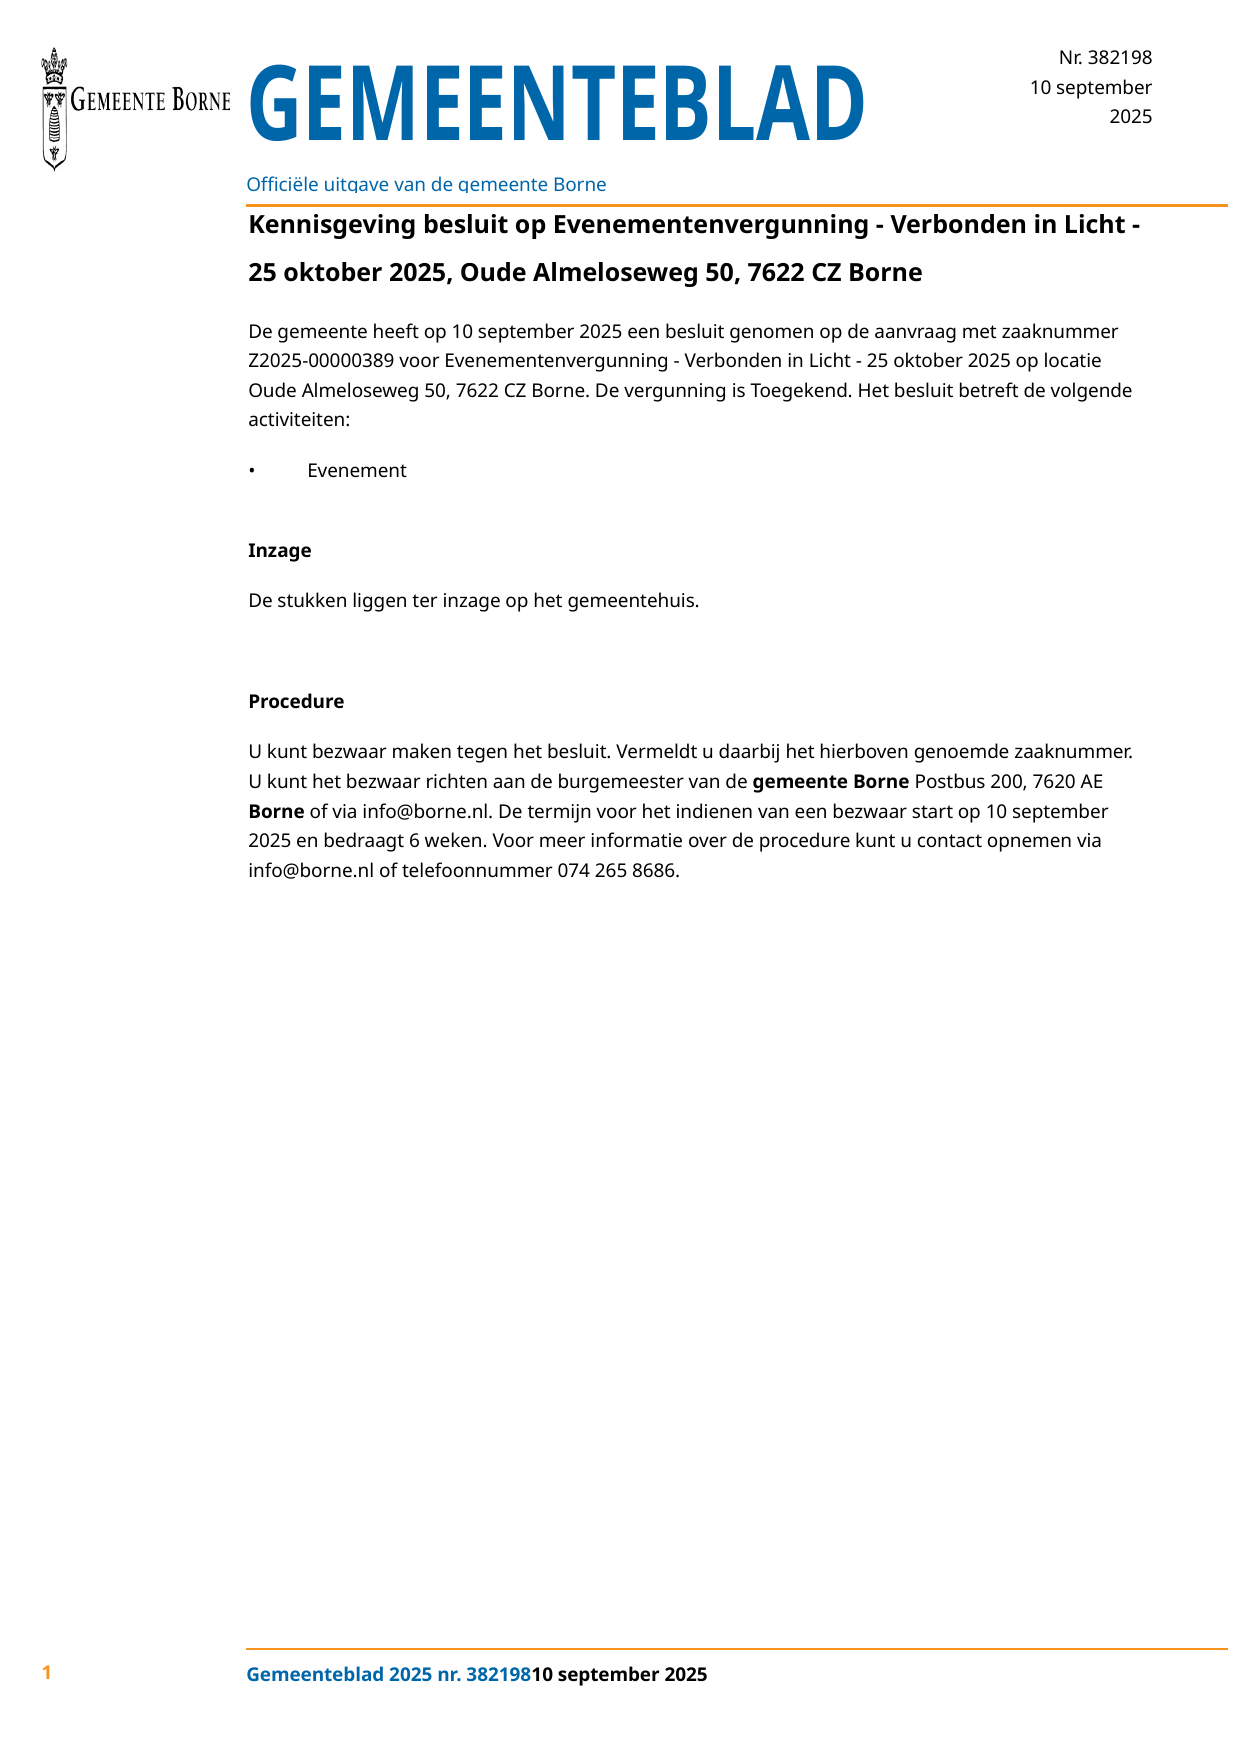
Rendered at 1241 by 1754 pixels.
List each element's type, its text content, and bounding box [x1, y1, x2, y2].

text Procedure [248, 688, 1152, 714]
text Inzage [248, 537, 1152, 563]
text Kennisgeving besluit op Evenementenvergunning - Verbonden in Licht - 25 oktober 2025, Oude Almeloseweg 50, 7622 CZ Borne [248, 207, 1152, 288]
text U kunt bezwaar maken tegen het besluit. Vermeldt u daarbij het hierboven genoemde zaaknummer. U kunt het bezwaar richten aan de burgemeester van de gemeente Borne Postbus 200, 7620 AE Borne of via info@borne.nl. De termijn voor het indienen van een bezwaar start op 10 september 2025 en bedraagt 6 weken. Voor meer informatie over de procedure kunt u contact opnemen via info@borne.nl of telefoonnummer 074 265 8686. [248, 739, 1152, 883]
text De stukken liggen ter inzage op het gemeentehuis. [248, 587, 1152, 613]
text De gemeente heeft op 10 september 2025 een besluit genomen op de aanvraag met zaaknummer Z2025-00000389 voor Evenementenvergunning - Verbonden in Licht - 25 oktober 2025 op locatie Oude Almeloseweg 50, 7622 CZ Borne. De vergunning is Toegekend. Het besluit betreft de volgende activiteiten: [248, 318, 1152, 432]
picture [41, 47, 231, 172]
list Evenement [248, 457, 1152, 483]
